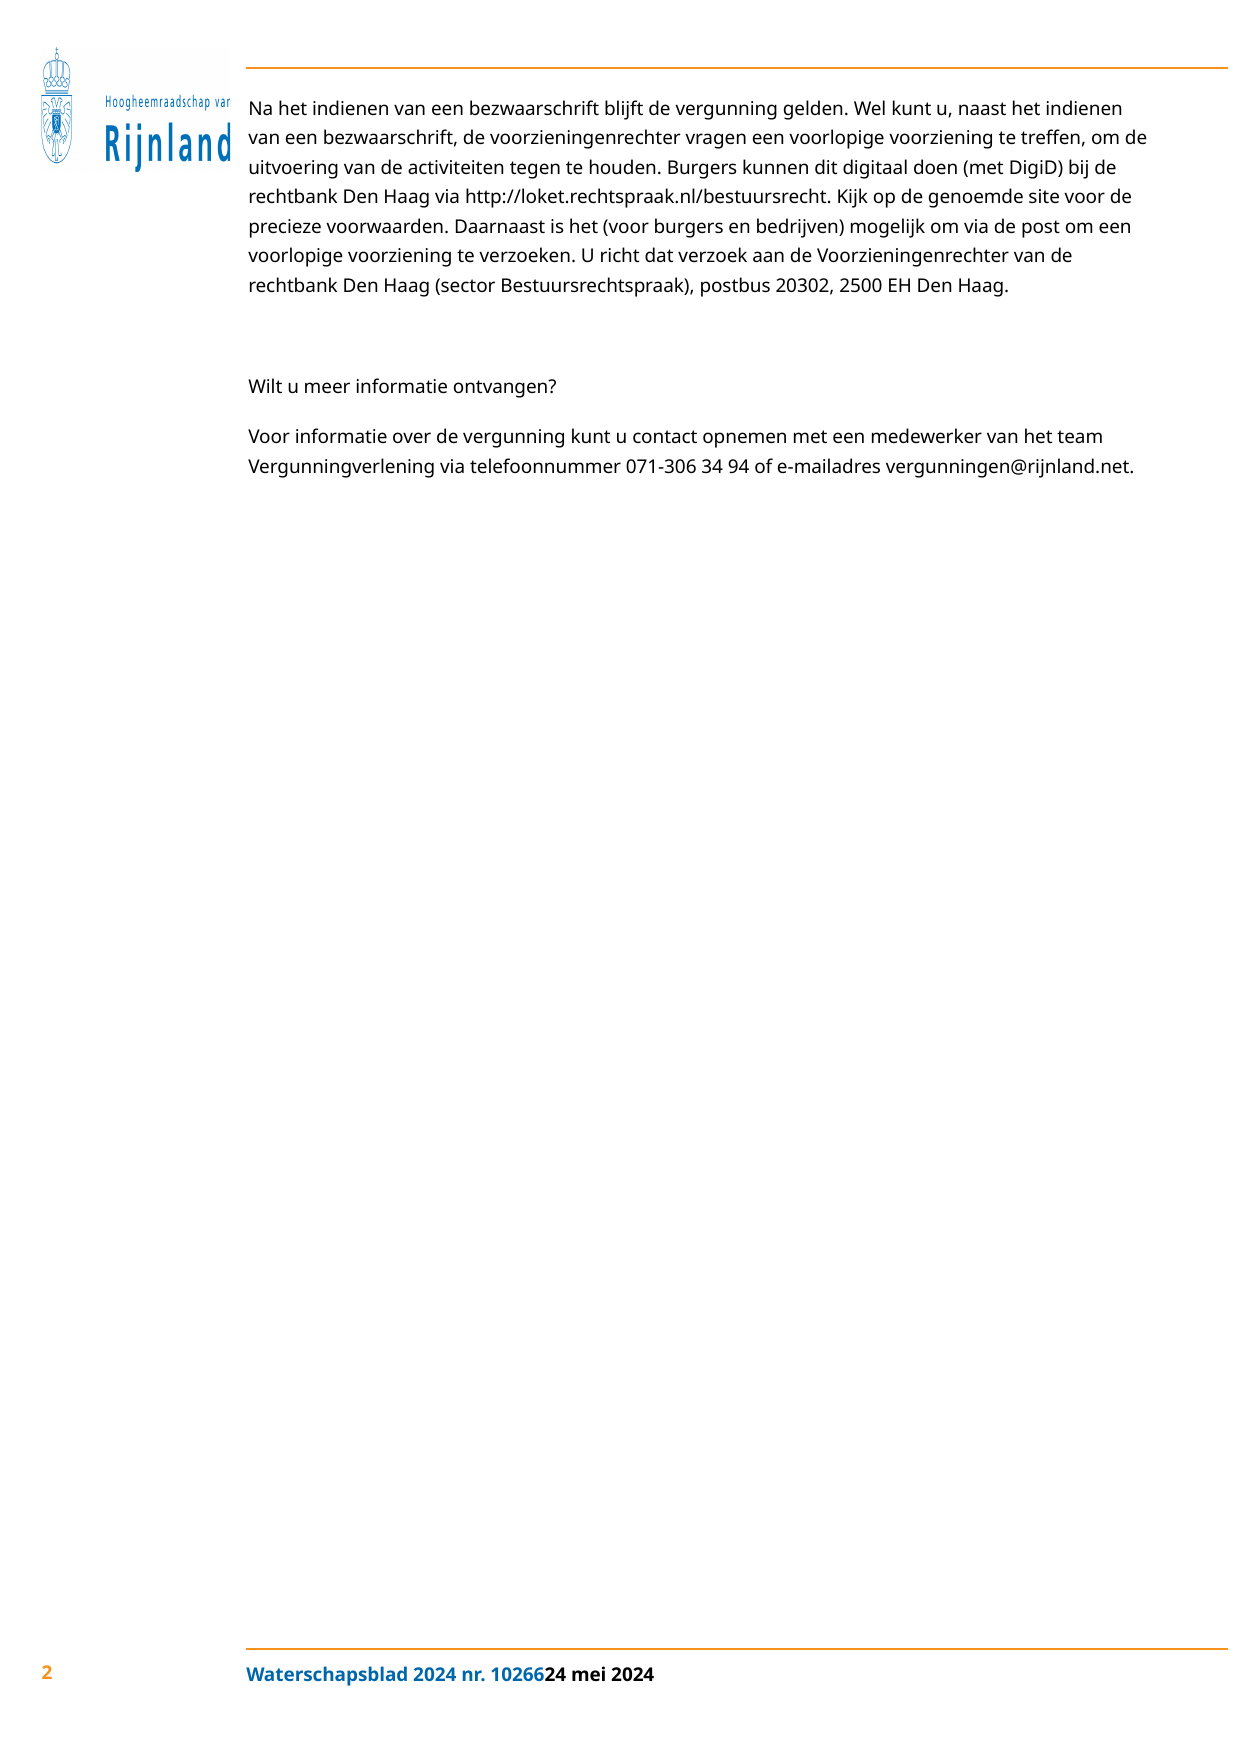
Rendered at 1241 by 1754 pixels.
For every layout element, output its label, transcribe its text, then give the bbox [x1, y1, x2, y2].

picture [41, 47, 231, 172]
text Na het indienen van een bezwaarschrift blijft de vergunning gelden. Wel kunt u, naast het indienen van een bezwaarschrift, de voorzieningenrechter vragen een voorlopige voorziening te treffen, om de uitvoering van de activiteiten tegen te houden. Burgers kunnen dit digitaal doen (met DigiD) bij de rechtbank Den Haag via http://loket.rechtspraak.nl/bestuursrecht. Kijk op de genoemde site voor de precieze voorwaarden. Daarnaast is het (voor burgers en bedrijven) mogelijk om via de post om een voorlopige voorziening te verzoeken. U richt dat verzoek aan de Voorzieningenrechter van de rechtbank Den Haag (sector Bestuursrechtspraak), postbus 20302, 2500 EH Den Haag. [248, 95, 1152, 298]
text Voor informatie over de vergunning kunt u contact opnemen met een medewerker van het team Vergunningverlening via telefoonnummer 071-306 34 94 of e-mailadres vergunningen@rijnland.net. [248, 423, 1152, 479]
text Wilt u meer informatie ontvangen? [248, 373, 1152, 399]
